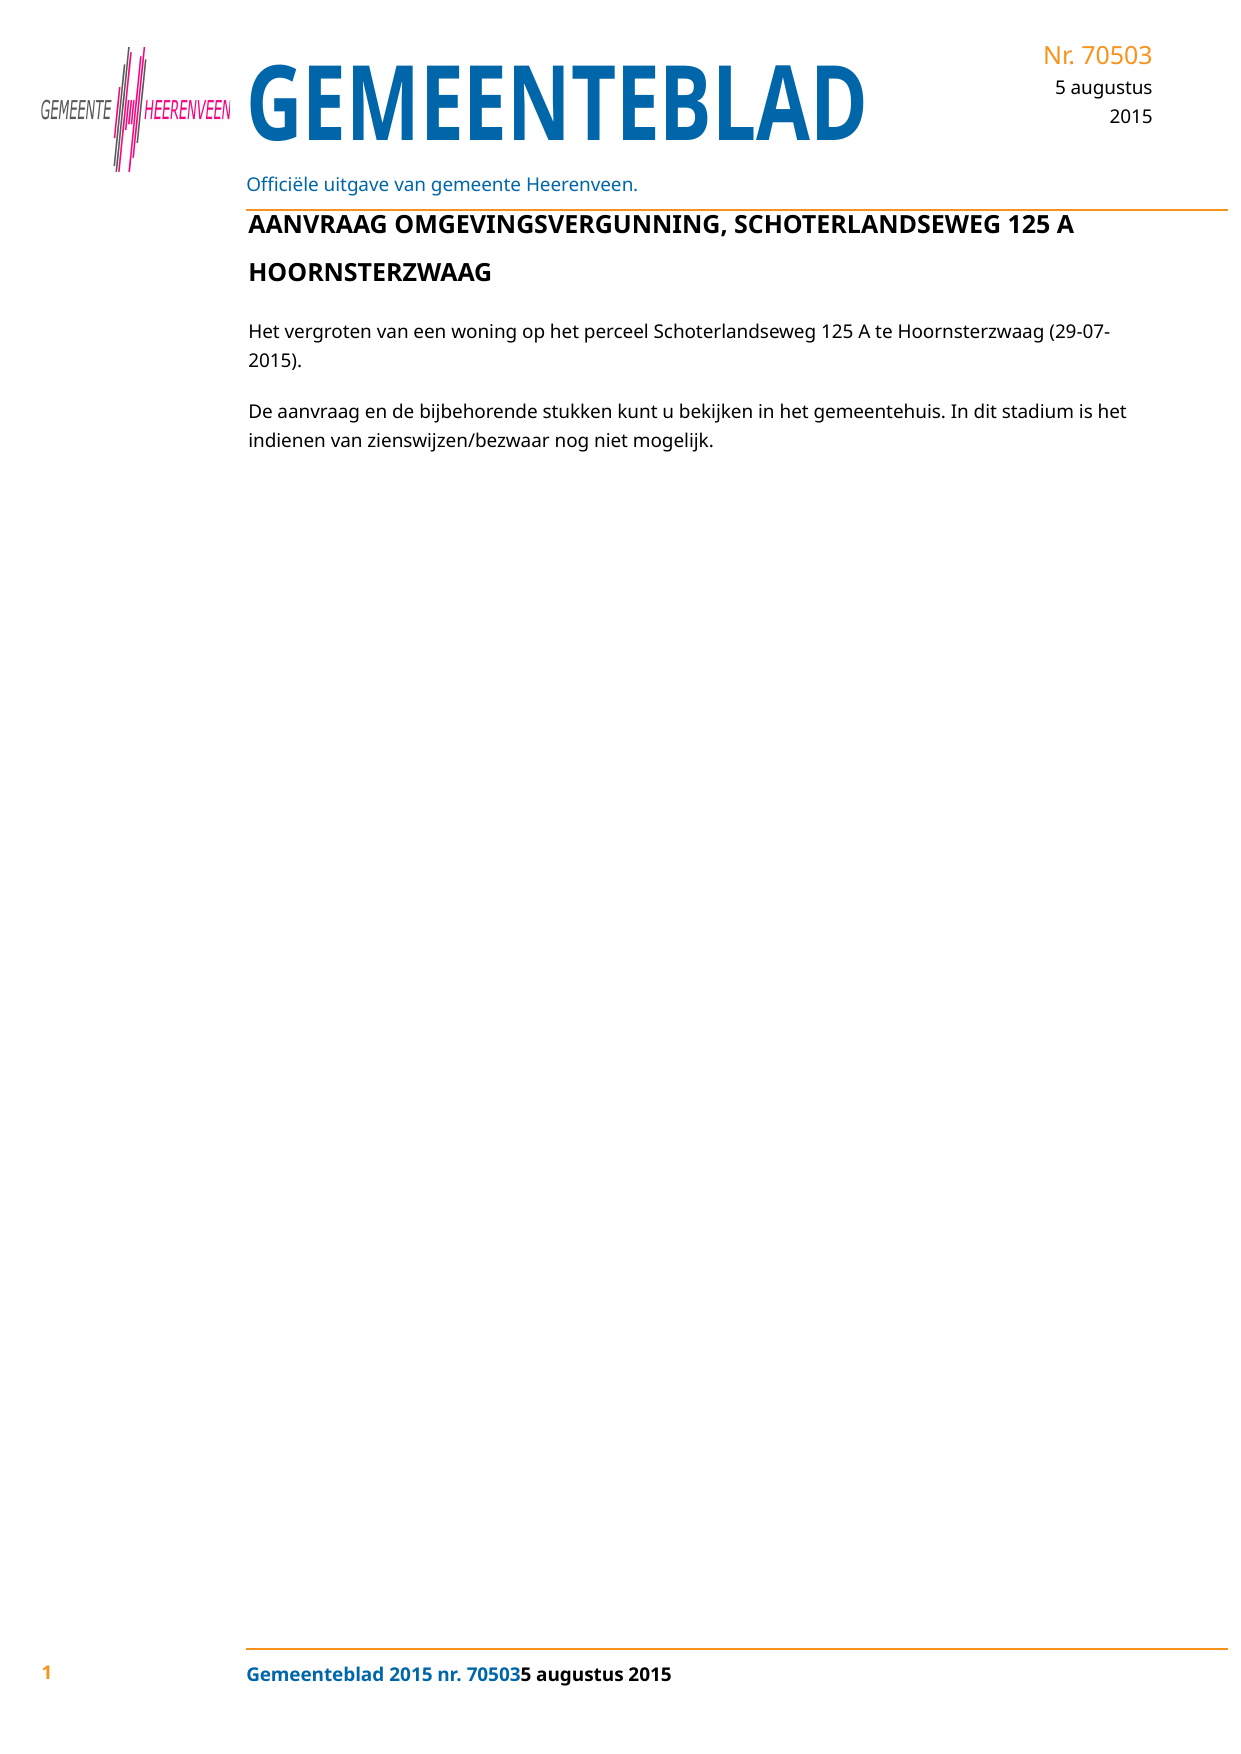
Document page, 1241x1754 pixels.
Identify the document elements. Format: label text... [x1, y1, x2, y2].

picture [41, 47, 231, 172]
text De aanvraag en de bijbehorende stukken kunt u bekijken in het gemeentehuis. In dit stadium is het indienen van zienswijzen/bezwaar nog niet mogelijk. [248, 398, 1152, 453]
text AANVRAAG OMGEVINGSVERGUNNING, SCHOTERLANDSEWEG 125 A HOORNSTERZWAAG [248, 211, 1152, 288]
text Het vergroten van een woning op het perceel Schoterlandseweg 125 A te Hoornsterzwaag (29-07-2015). [248, 318, 1152, 373]
